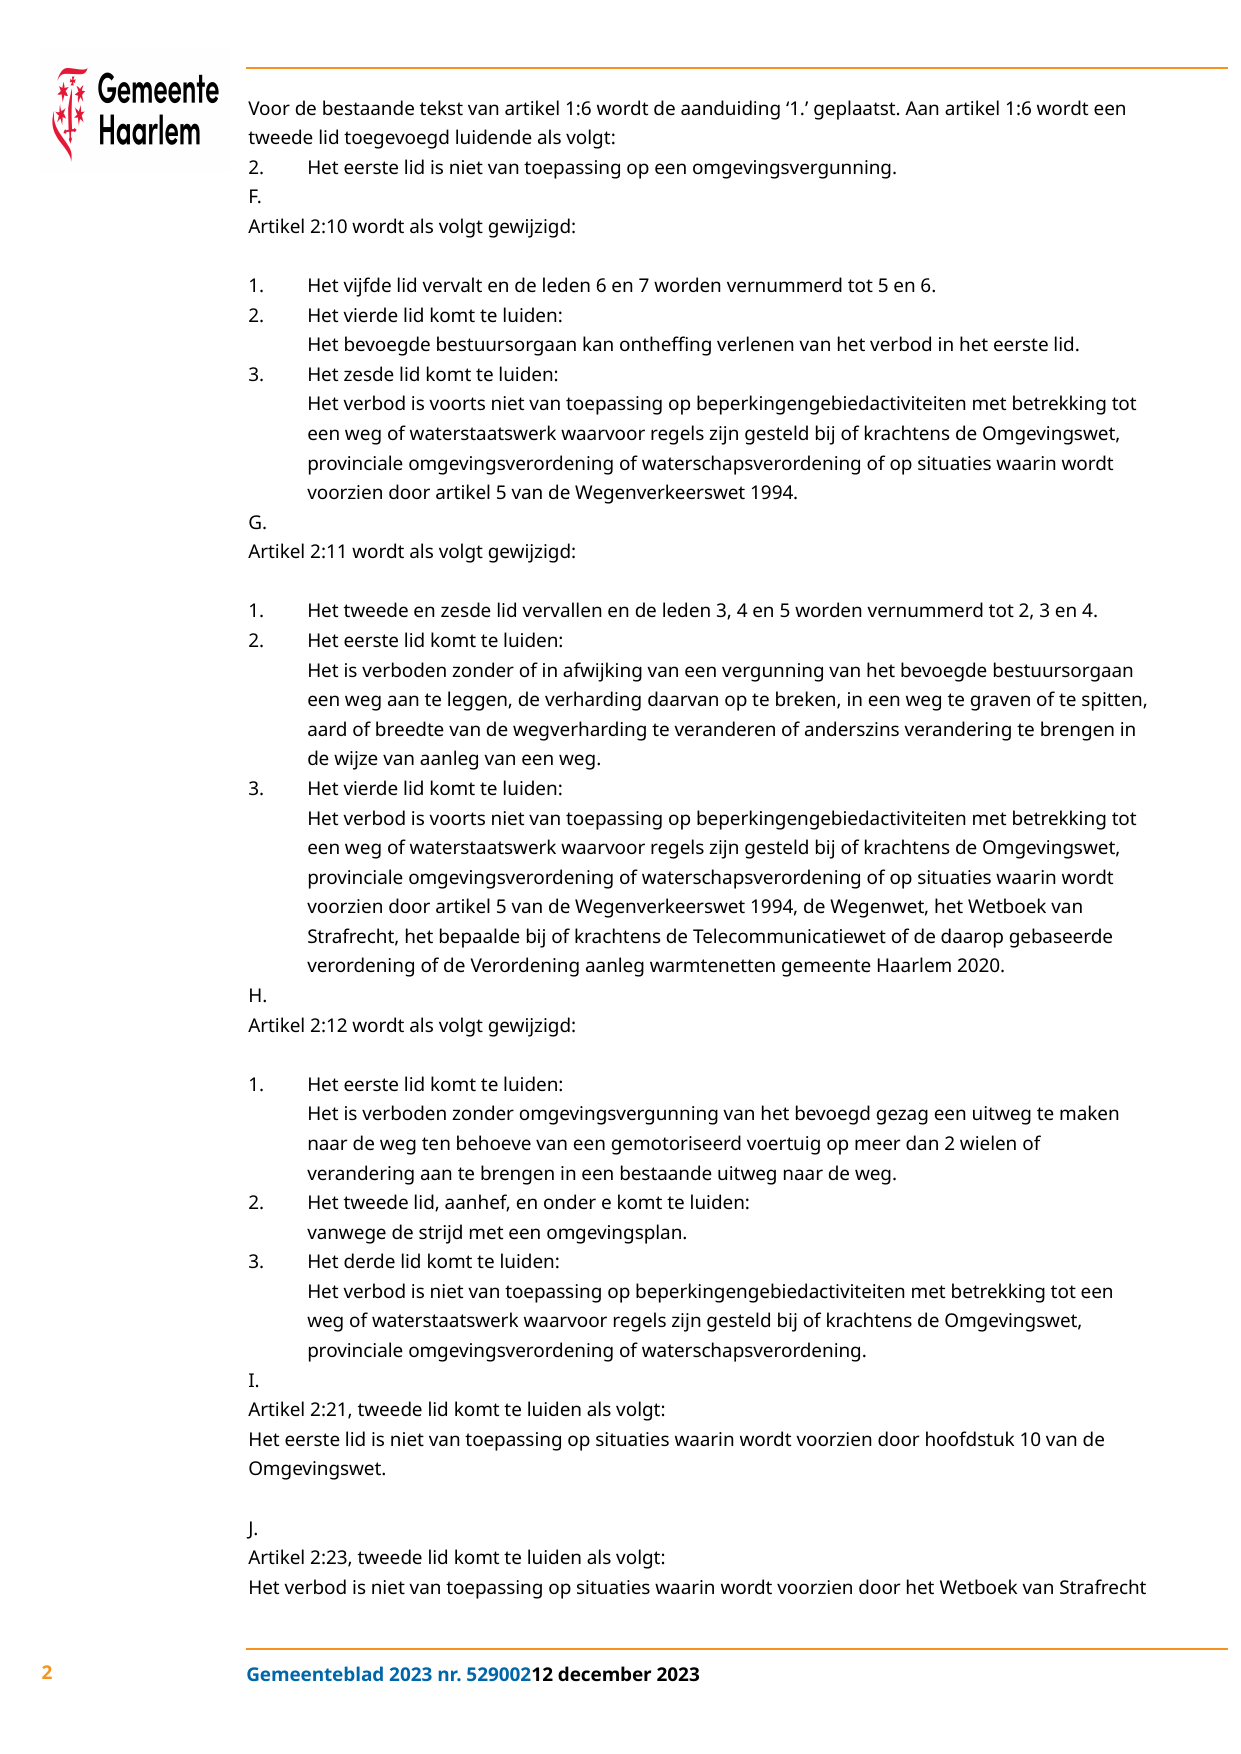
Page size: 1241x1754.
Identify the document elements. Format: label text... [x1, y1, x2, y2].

list Het vierde lid komt te luiden: [248, 775, 1152, 801]
text G. [248, 509, 1152, 535]
list Het verbod is niet van toepassing op beperkingengebiedactiviteiten met betrekking tot een weg of waterstaatswerk waarvoor regels zijn gesteld bij of krachtens de Omgevingswet, provinciale omgevingsverordening of waterschapsverordening. [248, 1278, 1152, 1363]
list Het verbod is voorts niet van toepassing op beperkingengebiedactiviteiten met betrekking tot een weg of waterstaatswerk waarvoor regels zijn gesteld bij of krachtens de Omgevingswet, provinciale omgevingsverordening of waterschapsverordening of op situaties waarin wordt voorzien door artikel 5 van de Wegenverkeerswet 1994. [248, 391, 1152, 505]
text Artikel 2:12 wordt als volgt gewijzigd: [248, 1012, 1152, 1038]
list Het derde lid komt te luiden: [248, 1248, 1152, 1274]
list Het vierde lid komt te luiden: [248, 302, 1152, 328]
list vanwege de strijd met een omgevingsplan. [248, 1219, 1152, 1245]
list Het tweede en zesde lid vervallen en de leden 3, 4 en 5 worden vernummerd tot 2, 3 en 4. [248, 598, 1152, 623]
text Artikel 2:11 wordt als volgt gewijzigd: [248, 538, 1152, 564]
text Artikel 2:10 wordt als volgt gewijzigd: [248, 213, 1152, 239]
text F. [248, 183, 1152, 209]
text Voor de bestaande tekst van artikel 1:6 wordt de aanduiding ‘1.’ geplaatst. Aan artikel 1:6 wordt een tweede lid toegevoegd luidende als volgt: [248, 95, 1152, 150]
list Het is verboden zonder omgevingsvergunning van het bevoegd gezag een uitweg te maken naar de weg ten behoeve van een gemotoriseerd voertuig op meer dan 2 wielen of verandering aan te brengen in een bestaande uitweg naar de weg. [248, 1101, 1152, 1186]
list Het tweede lid, aanhef, en onder e komt te luiden: [248, 1189, 1152, 1215]
list Het is verboden zonder of in afwijking van een vergunning van het bevoegde bestuursorgaan een weg aan te leggen, de verharding daarvan op te breken, in een weg te graven of te spitten, aard of breedte van de wegverharding te veranderen of anderszins verandering te brengen in de wijze van aanleg van een weg. [248, 657, 1152, 771]
picture [41, 47, 231, 172]
text H. [248, 982, 1152, 1008]
list Het eerste lid is niet van toepassing op een omgevingsvergunning. [248, 154, 1152, 180]
list Het eerste lid komt te luiden: [248, 1071, 1152, 1097]
list Het vijfde lid vervalt en de leden 6 en 7 worden vernummerd tot 5 en 6. [248, 272, 1152, 298]
text Het verbod is niet van toepassing op situaties waarin wordt voorzien door het Wetboek van Strafrecht [248, 1574, 1152, 1600]
text Het eerste lid is niet van toepassing op situaties waarin wordt voorzien door hoofdstuk 10 van de Omgevingswet. [248, 1426, 1152, 1481]
list Het bevoegde bestuursorgaan kan ontheffing verlenen van het verbod in het eerste lid. [248, 331, 1152, 357]
list Het eerste lid komt te luiden: [248, 627, 1152, 653]
list Het zesde lid komt te luiden: [248, 361, 1152, 387]
text Artikel 2:21, tweede lid komt te luiden als volgt: [248, 1396, 1152, 1422]
text J. [248, 1515, 1152, 1541]
text Artikel 2:23, tweede lid komt te luiden als volgt: [248, 1544, 1152, 1570]
list Het verbod is voorts niet van toepassing op beperkingengebiedactiviteiten met betrekking tot een weg of waterstaatswerk waarvoor regels zijn gesteld bij of krachtens de Omgevingswet, provinciale omgevingsverordening of waterschapsverordening of op situaties waarin wordt voorzien door artikel 5 van de Wegenverkeerswet 1994, de Wegenwet, het Wetboek van Strafrecht, het bepaalde bij of krachtens de Telecommunicatiewet of de daarop gebaseerde verordening of de Verordening aanleg warmtenetten gemeente Haarlem 2020. [248, 805, 1152, 978]
text I. [248, 1367, 1152, 1393]
